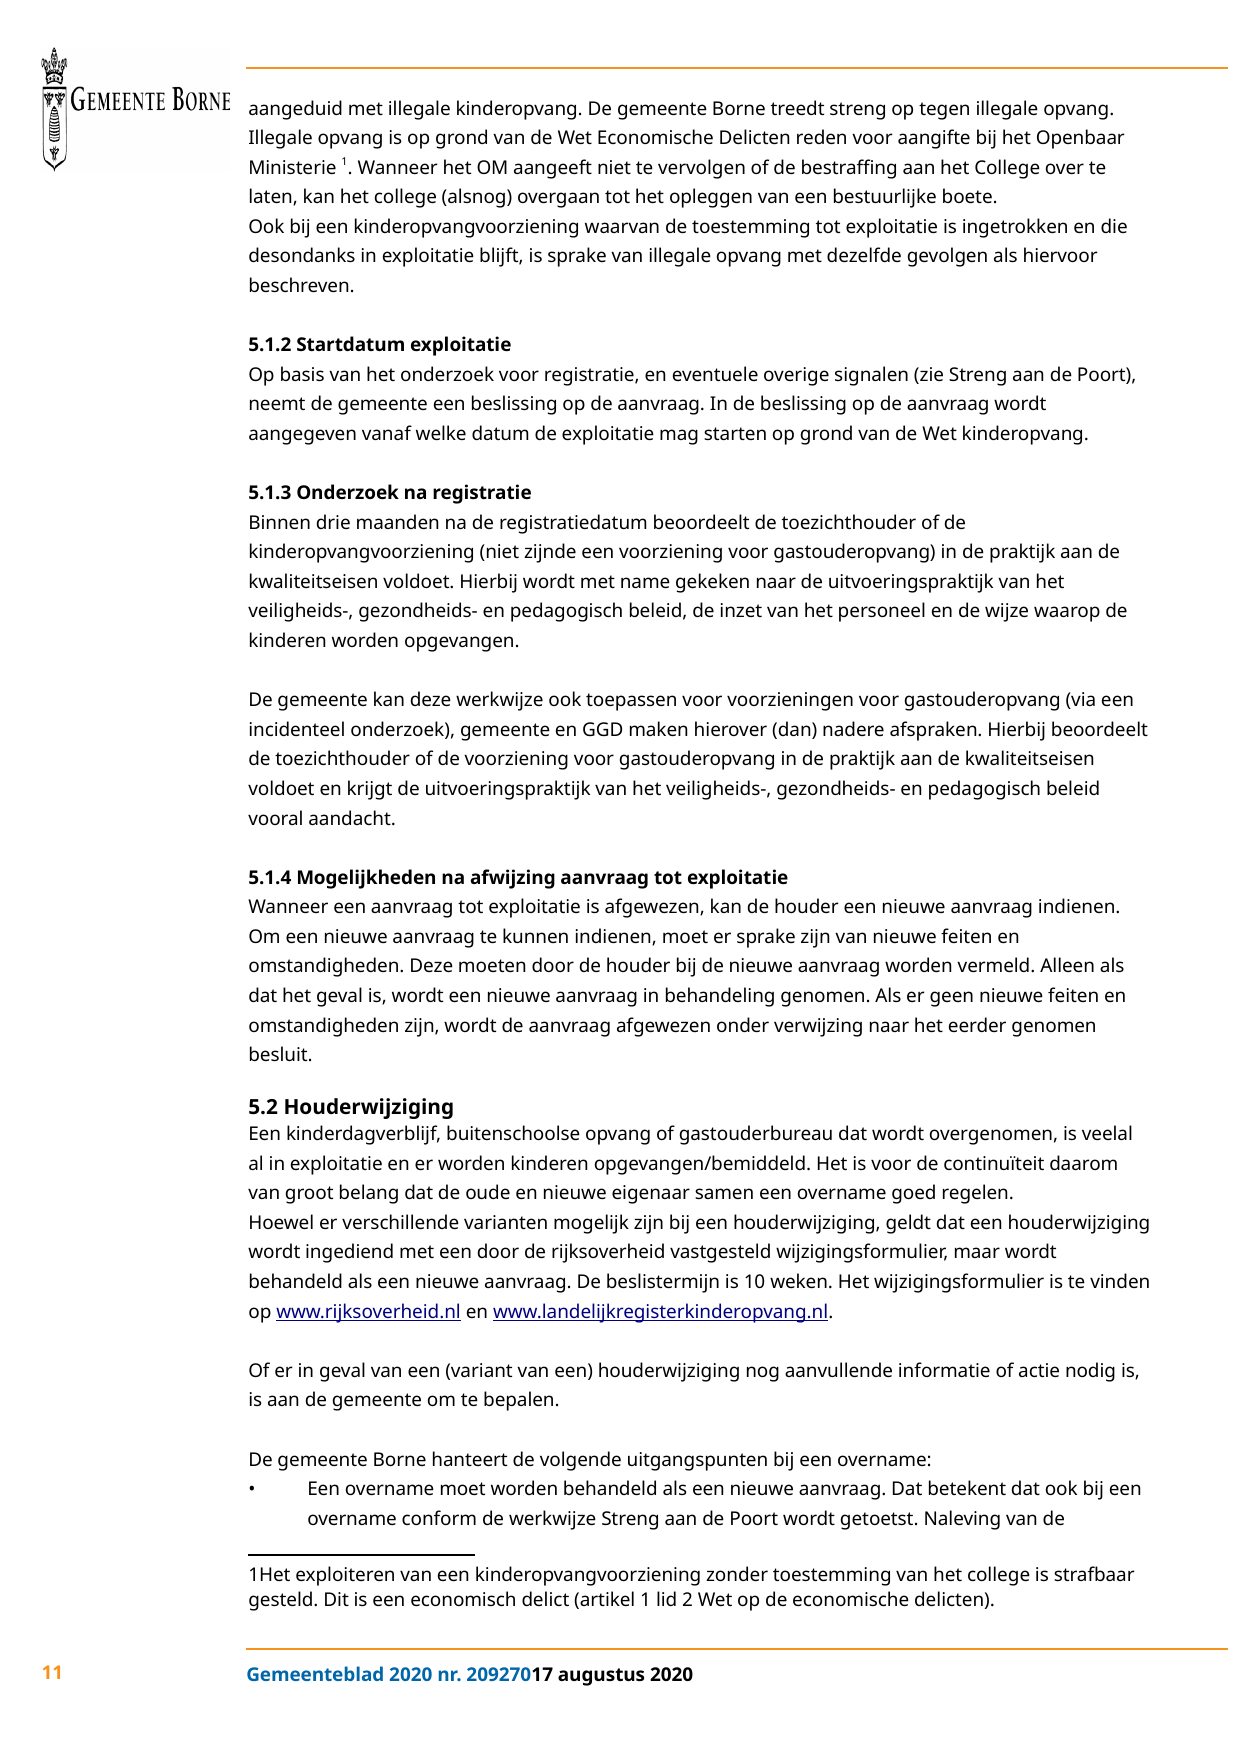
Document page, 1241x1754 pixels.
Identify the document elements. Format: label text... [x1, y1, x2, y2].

text 5.1.2 Startdatum exploitatie [248, 331, 1152, 357]
text Of er in geval van een (variant van een) houderwijziging nog aanvullende informatie of actie nodig is, is aan de gemeente om te bepalen. [248, 1357, 1152, 1412]
text aangeduid met illegale kinderopvang. De gemeente Borne treedt streng op tegen illegale opvang. Illegale opvang is op grond van de Wet Economische Delicten reden voor aangifte bij het Openbaar Ministerie . Wanneer het OM aangeeft niet te vervolgen of de bestraffing aan het College over te laten, kan het college (alsnog) overgaan tot het opleggen van een bestuurlijke boete. [248, 95, 1152, 209]
text De gemeente kan deze werkwijze ook toepassen voor voorzieningen voor gastouderopvang (via een incidenteel onderzoek), gemeente en GGD maken hierover (dan) nadere afspraken. Hierbij beoordeelt de toezichthouder of de voorziening voor gastouderopvang in de praktijk aan de kwaliteitseisen voldoet en krijgt de uitvoeringspraktijk van het veiligheids-, gezondheids- en pedagogisch beleid vooral aandacht. [248, 686, 1152, 831]
text Binnen drie maanden na de registratiedatum beoordeelt de toezichthouder of de kinderopvangvoorziening (niet zijnde een voorziening voor gastouderopvang) in de praktijk aan de kwaliteitseisen voldoet. Hierbij wordt met name gekeken naar de uitvoeringspraktijk van het veiligheids-, gezondheids- en pedagogisch beleid, de inzet van het personeel en de wijze waarop de kinderen worden opgevangen. [248, 509, 1152, 653]
text De gemeente Borne hanteert de volgende uitgangspunten bij een overname: [248, 1446, 1152, 1471]
list Een overname moet worden behandeld als een nieuwe aanvraag. Dat betekent dat ook bij een overname conform de werkwijze Streng aan de Poort wordt getoetst. Naleving van de [248, 1475, 1152, 1531]
text Het exploiteren van een kinderopvangvoorziening zonder toestemming van het college is strafbaar gesteld. Dit is een economisch delict (artikel 1 lid 2 Wet op de economische delicten). [248, 1561, 1152, 1612]
text Op basis van het onderzoek voor registratie, en eventuele overige signalen (zie Streng aan de Poort), neemt de gemeente een beslissing op de aanvraag. In de beslissing op de aanvraag wordt aangegeven vanaf welke datum de exploitatie mag starten op grond van de Wet kinderopvang. [248, 361, 1152, 446]
text 5.1.3 Onderzoek na registratie [248, 479, 1152, 505]
picture [41, 47, 231, 172]
text Wanneer een aanvraag tot exploitatie is afgewezen, kan de houder een nieuwe aanvraag indienen. Om een nieuwe aanvraag te kunnen indienen, moet er sprake zijn van nieuwe feiten en omstandigheden. Deze moeten door de houder bij de nieuwe aanvraag worden vermeld. Alleen als dat het geval is, wordt een nieuwe aanvraag in behandeling genomen. Als er geen nieuwe feiten en omstandigheden zijn, wordt de aanvraag afgewezen onder verwijzing naar het eerder genomen besluit. [248, 893, 1152, 1067]
text Een kinderdagverblijf, buitenschoolse opvang of gastouderbureau dat wordt overgenomen, is veelal al in exploitatie en er worden kinderen opgevangen/bemiddeld. Het is voor de continuïteit daarom van groot belang dat de oude en nieuwe eigenaar samen een overname goed regelen. [248, 1120, 1152, 1205]
text Ook bij een kinderopvangvoorziening waarvan de toestemming tot exploitatie is ingetrokken en die desondanks in exploitatie blijft, is sprake van illegale opvang met dezelfde gevolgen als hiervoor beschreven. [248, 213, 1152, 298]
text Hoewel er verschillende varianten mogelijk zijn bij een houderwijziging, geldt dat een houderwijziging wordt ingediend met een door de rijksoverheid vastgesteld wijzigingsformulier, maar wordt behandeld als een nieuwe aanvraag. De beslistermijn is 10 weken. Het wijzigingsformulier is te vinden op www.rijksoverheid.nl en www.landelijkregisterkinderopvang.nl. [248, 1209, 1152, 1323]
text 5.1.4 Mogelijkheden na afwijzing aanvraag tot exploitatie [248, 864, 1152, 890]
text 5.2 Houderwijziging [248, 1092, 1152, 1120]
